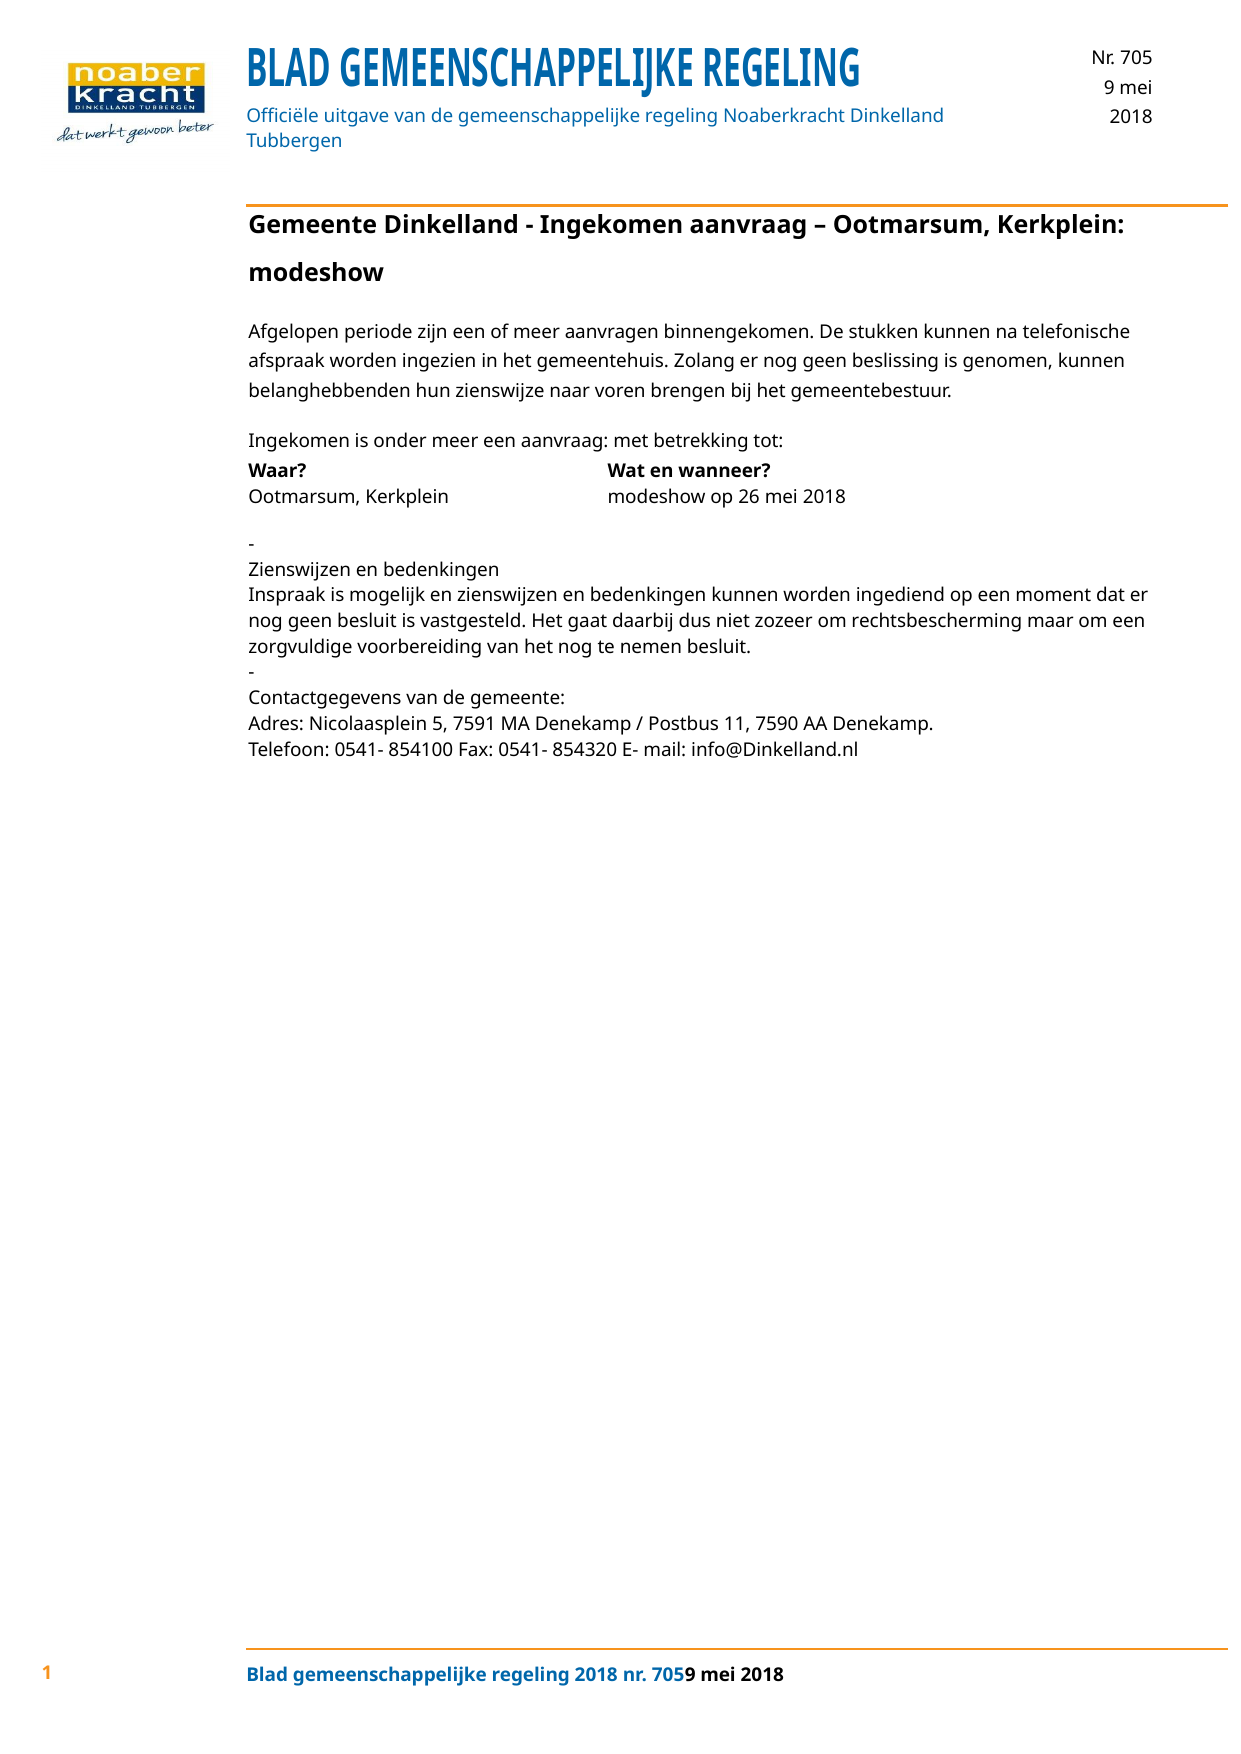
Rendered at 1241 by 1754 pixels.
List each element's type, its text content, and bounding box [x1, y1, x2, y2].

text Ingekomen is onder meer een aanvraag: met betrekking tot: [248, 427, 1152, 453]
text - [248, 659, 1152, 684]
text - [248, 530, 1152, 556]
text Adres: Nicolaasplein 5, 7591 MA Denekamp / Postbus 11, 7590 AA Denekamp. [248, 710, 1152, 736]
table_header Waar? [248, 457, 607, 483]
text Afgelopen periode zijn een of meer aanvragen binnengekomen. De stukken kunnen na telefonische afspraak worden ingezien in het gemeentehuis. Zolang er nog geen beslissing is genomen, kunnen belanghebbenden hun zienswijze naar voren brengen bij het gemeentebestuur. [248, 318, 1152, 403]
table_header Wat en wanneer? [608, 457, 1152, 483]
text Gemeente Dinkelland - Ingekomen aanvraag – Ootmarsum, Kerkplein: modeshow [248, 207, 1152, 288]
text Contactgegevens van de gemeente: [248, 684, 1152, 710]
text Inspraak is mogelijk en zienswijzen en bedenkingen kunnen worden ingediend op een moment dat er nog geen besluit is vastgesteld. Het gaat daarbij dus niet zozeer om rechtsbescherming maar om een zorgvuldige voorbereiding van het nog te nemen besluit. [248, 582, 1152, 659]
text Telefoon: 0541- 854100 Fax: 0541- 854320 E- mail: info@Dinkelland.nl [248, 736, 1152, 762]
table_cell Ootmarsum, Kerkplein [248, 483, 607, 509]
text Zienswijzen en bedenkingen [248, 556, 1152, 582]
table_cell modeshow op 26 mei 2018 [608, 483, 1152, 509]
picture [41, 47, 231, 172]
